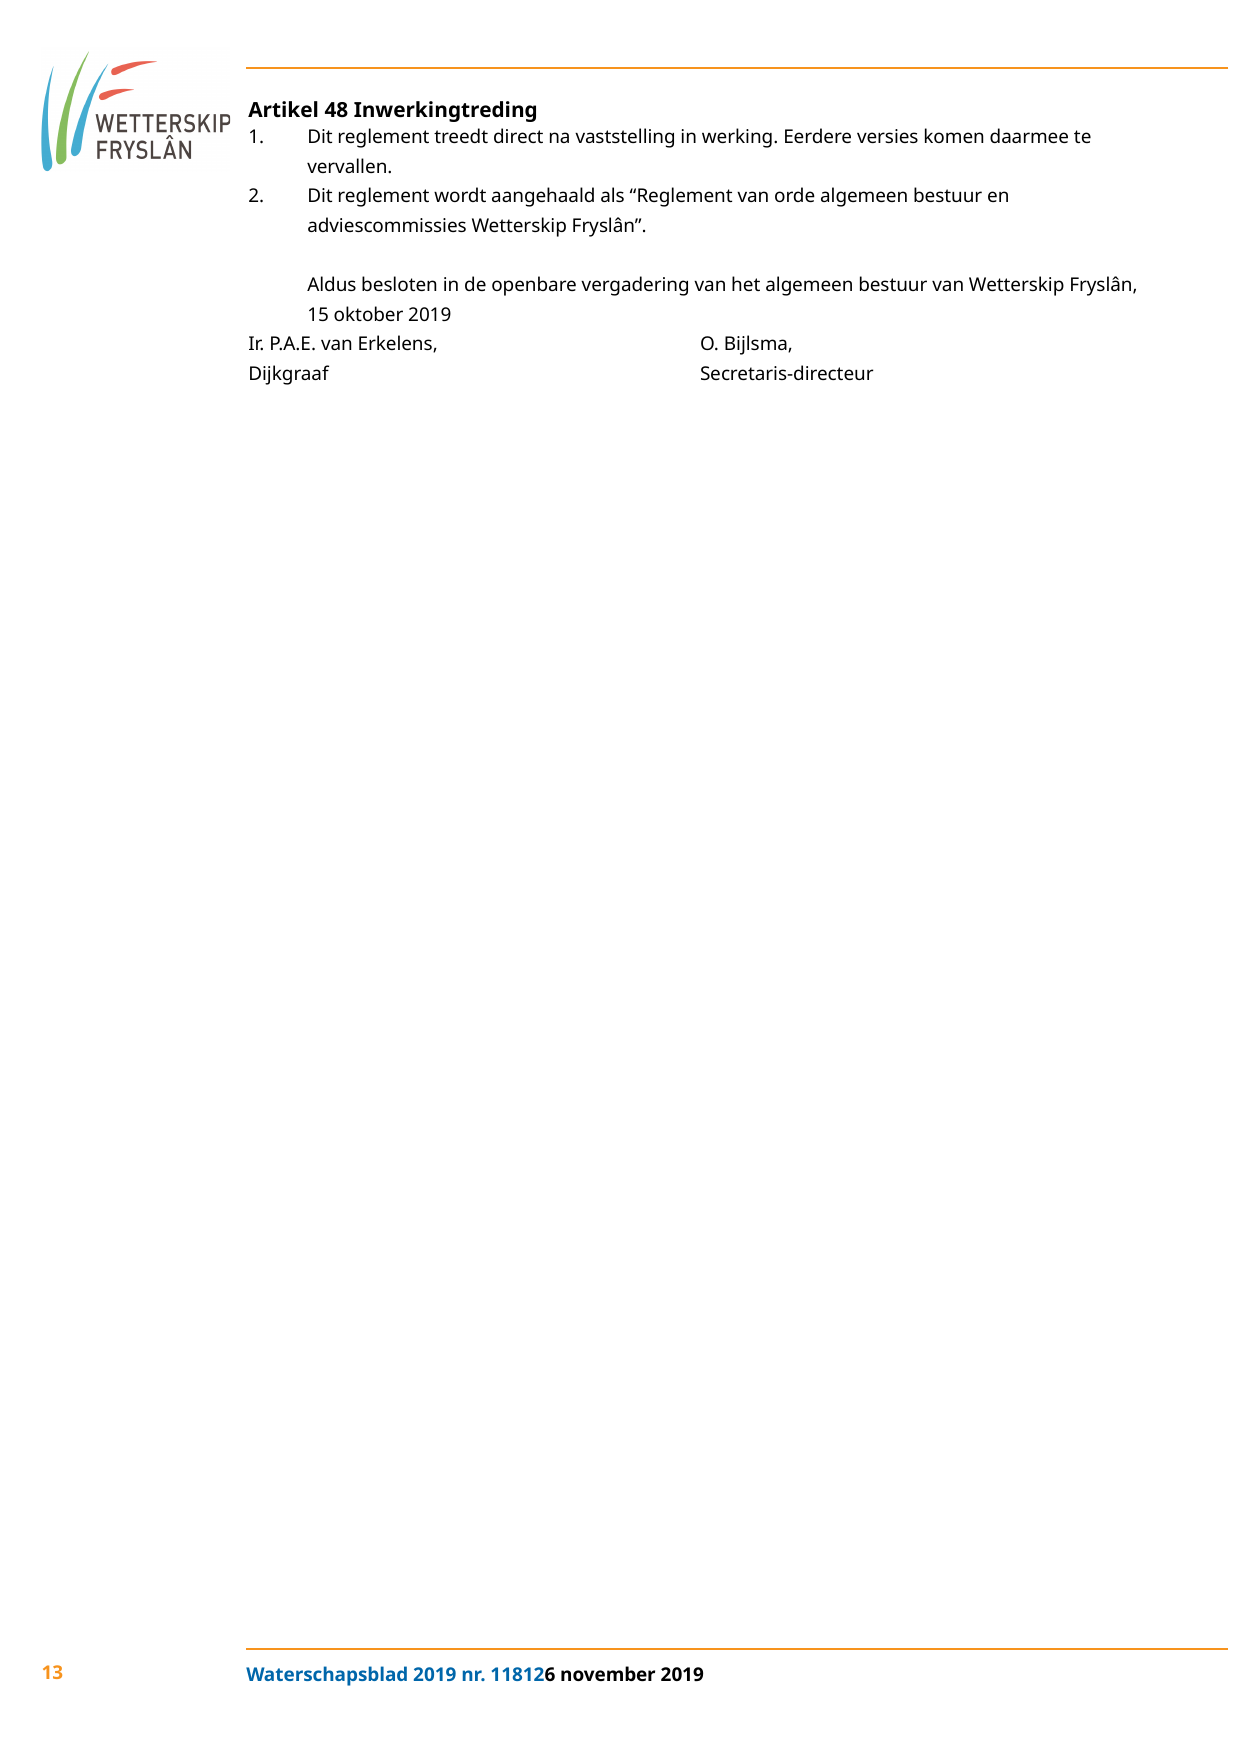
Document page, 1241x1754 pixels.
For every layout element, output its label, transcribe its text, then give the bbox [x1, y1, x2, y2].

list Aldus besloten in de openbare vergadering van het algemeen bestuur van Wetterskip Fryslân, [248, 271, 1152, 297]
table_header Ir. P.A.E. van Erkelens, Dijkgraaf [248, 330, 700, 386]
text Artikel 48 Inwerkingtreding [248, 95, 1152, 123]
table_header O. Bijlsma, Secretaris-directeur [700, 330, 1152, 386]
picture [41, 47, 231, 172]
list 15 oktober 2019 [248, 301, 1152, 326]
list Dit reglement treedt direct na vaststelling in werking. Eerdere versies komen daarmee te vervallen. [248, 123, 1152, 178]
list Dit reglement wordt aangehaald als “Reglement van orde algemeen bestuur en adviescommissies Wetterskip Fryslân”. [248, 182, 1152, 238]
